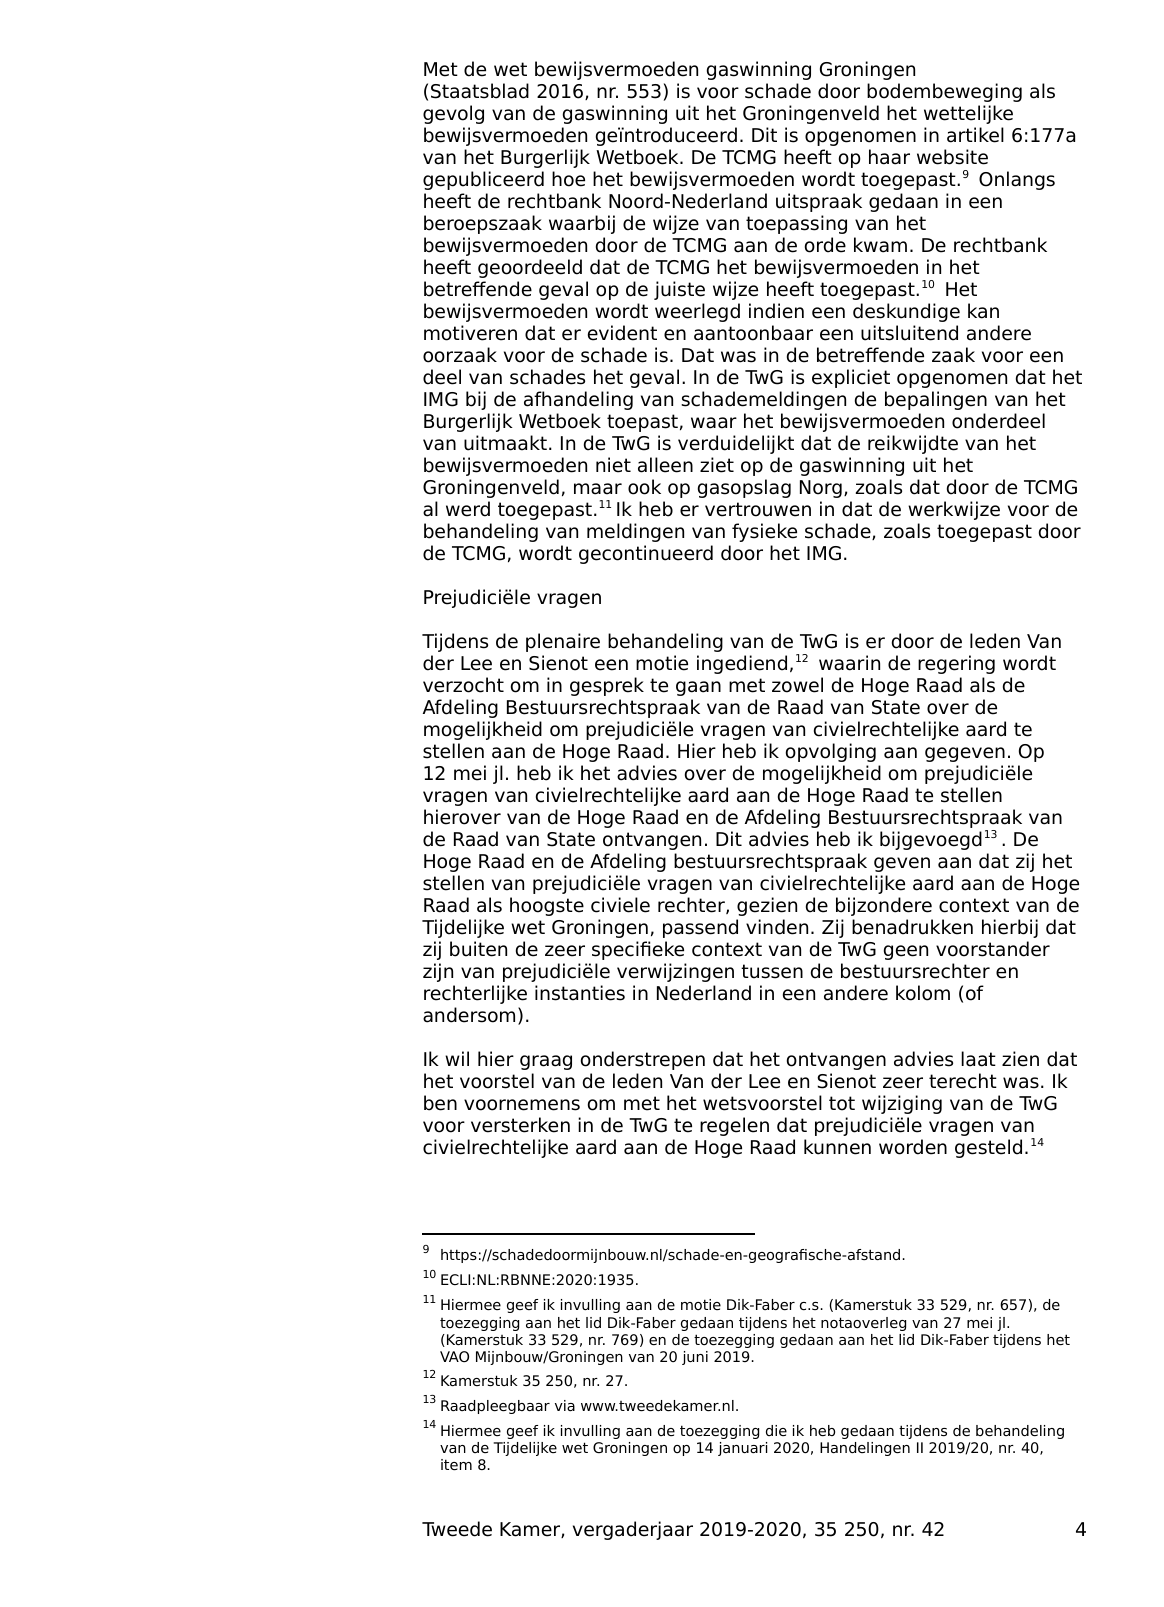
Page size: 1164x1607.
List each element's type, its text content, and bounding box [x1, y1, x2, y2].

text Ik wil hier graag onderstrepen dat het ontvangen advies laat zien dat het voorstel van de leden Van der Lee en Sienot zeer terecht was. Ik ben voornemens om met het wetsvoorstel tot wijziging van de TwG voor versterken in de TwG te regelen dat prejudiciële vragen van civielrechtelijke aard aan de Hoge Raad kunnen worden gesteld. [422, 1049, 1087, 1159]
text Raadpleegbaar via www.tweedekamer.nl. [422, 1393, 1087, 1416]
text Hiermee geef ik invulling aan de toezegging die ik heb gedaan tijdens de behandeling van de Tijdelijke wet Groningen op 14 januari 2020, Handelingen II 2019/20, nr. 40, item 8. [422, 1418, 1087, 1474]
subtitle Prejudiciële vragen [422, 587, 1087, 609]
text ECLI:NL:RBNNE:2020:1935. [422, 1268, 1087, 1290]
text Kamerstuk 35 250, nr. 27. [422, 1368, 1087, 1391]
text Hiermee geef ik invulling aan de motie Dik-Faber c.s. (Kamerstuk 33 529, nr. 657), de toezegging aan het lid Dik-Faber gedaan tijdens het notaoverleg van 27 mei jl. (Kamerstuk 33 529, nr. 769) en de toezegging gedaan aan het lid Dik-Faber tijdens het VAO Mijnbouw/Groningen van 20 juni 2019. [422, 1293, 1087, 1366]
text Met de wet bewijsvermoeden gaswinning Groningen (Staatsblad 2016, nr. 553) is voor schade door bodembeweging als gevolg van de gaswinning uit het Groningenveld het wettelijke bewijsvermoeden geïntroduceerd. Dit is opgenomen in artikel 6:177a van het Burgerlijk Wetboek. De TCMG heeft op haar website gepubliceerd hoe het bewijsvermoeden wordt toegepast. Onlangs heeft de rechtbank Noord-Nederland uitspraak gedaan in een beroepszaak waarbij de wijze van toepassing van het bewijsvermoeden door de TCMG aan de orde kwam. De rechtbank heeft geoordeeld dat de TCMG het bewijsvermoeden in het betreffende geval op de juiste wijze heeft toegepast. Het bewijsvermoeden wordt weerlegd indien een deskundige kan motiveren dat er evident en aantoonbaar een uitsluitend andere oorzaak voor de schade is. Dat was in de betreffende zaak voor een deel van schades het geval. In de TwG is expliciet opgenomen dat het IMG bij de afhandeling van schademeldingen de bepalingen van het Burgerlijk Wetboek toepast, waar het bewijsvermoeden onderdeel van uitmaakt. In de TwG is verduidelijkt dat de reikwijdte van het bewijsvermoeden niet alleen ziet op de gaswinning uit het Groningenveld, maar ook op gasopslag Norg, zoals dat door de TCMG al werd toegepast.Ik heb er vertrouwen in dat de werkwijze voor de behandeling van meldingen van fysieke schade, zoals toegepast door de TCMG, wordt gecontinueerd door het IMG. [422, 59, 1087, 564]
text Tijdens de plenaire behandeling van de TwG is er door de leden Van der Lee en Sienot een motie ingediend, waarin de regering wordt verzocht om in gesprek te gaan met zowel de Hoge Raad als de Afdeling Bestuursrechtspraak van de Raad van State over de mogelijkheid om prejudiciële vragen van civielrechtelijke aard te stellen aan de Hoge Raad. Hier heb ik opvolging aan gegeven. Op 12 mei jl. heb ik het advies over de mogelijkheid om prejudiciële vragen van civielrechtelijke aard aan de Hoge Raad te stellen hierover van de Hoge Raad en de Afdeling Bestuursrechtspraak van de Raad van State ontvangen. Dit advies heb ik bijgevoegd. De Hoge Raad en de Afdeling bestuursrechtspraak geven aan dat zij het stellen van prejudiciële vragen van civielrechtelijke aard aan de Hoge Raad als hoogste civiele rechter, gezien de bijzondere context van de Tijdelijke wet Groningen, passend vinden. Zij benadrukken hierbij dat zij buiten de zeer specifieke context van de TwG geen voorstander zijn van prejudiciële verwijzingen tussen de bestuursrechter en rechterlijke instanties in Nederland in een andere kolom (of andersom). [422, 631, 1087, 1027]
text https://schadedoormijnbouw.nl/schade-en-geografische-afstand. [422, 1243, 1087, 1265]
